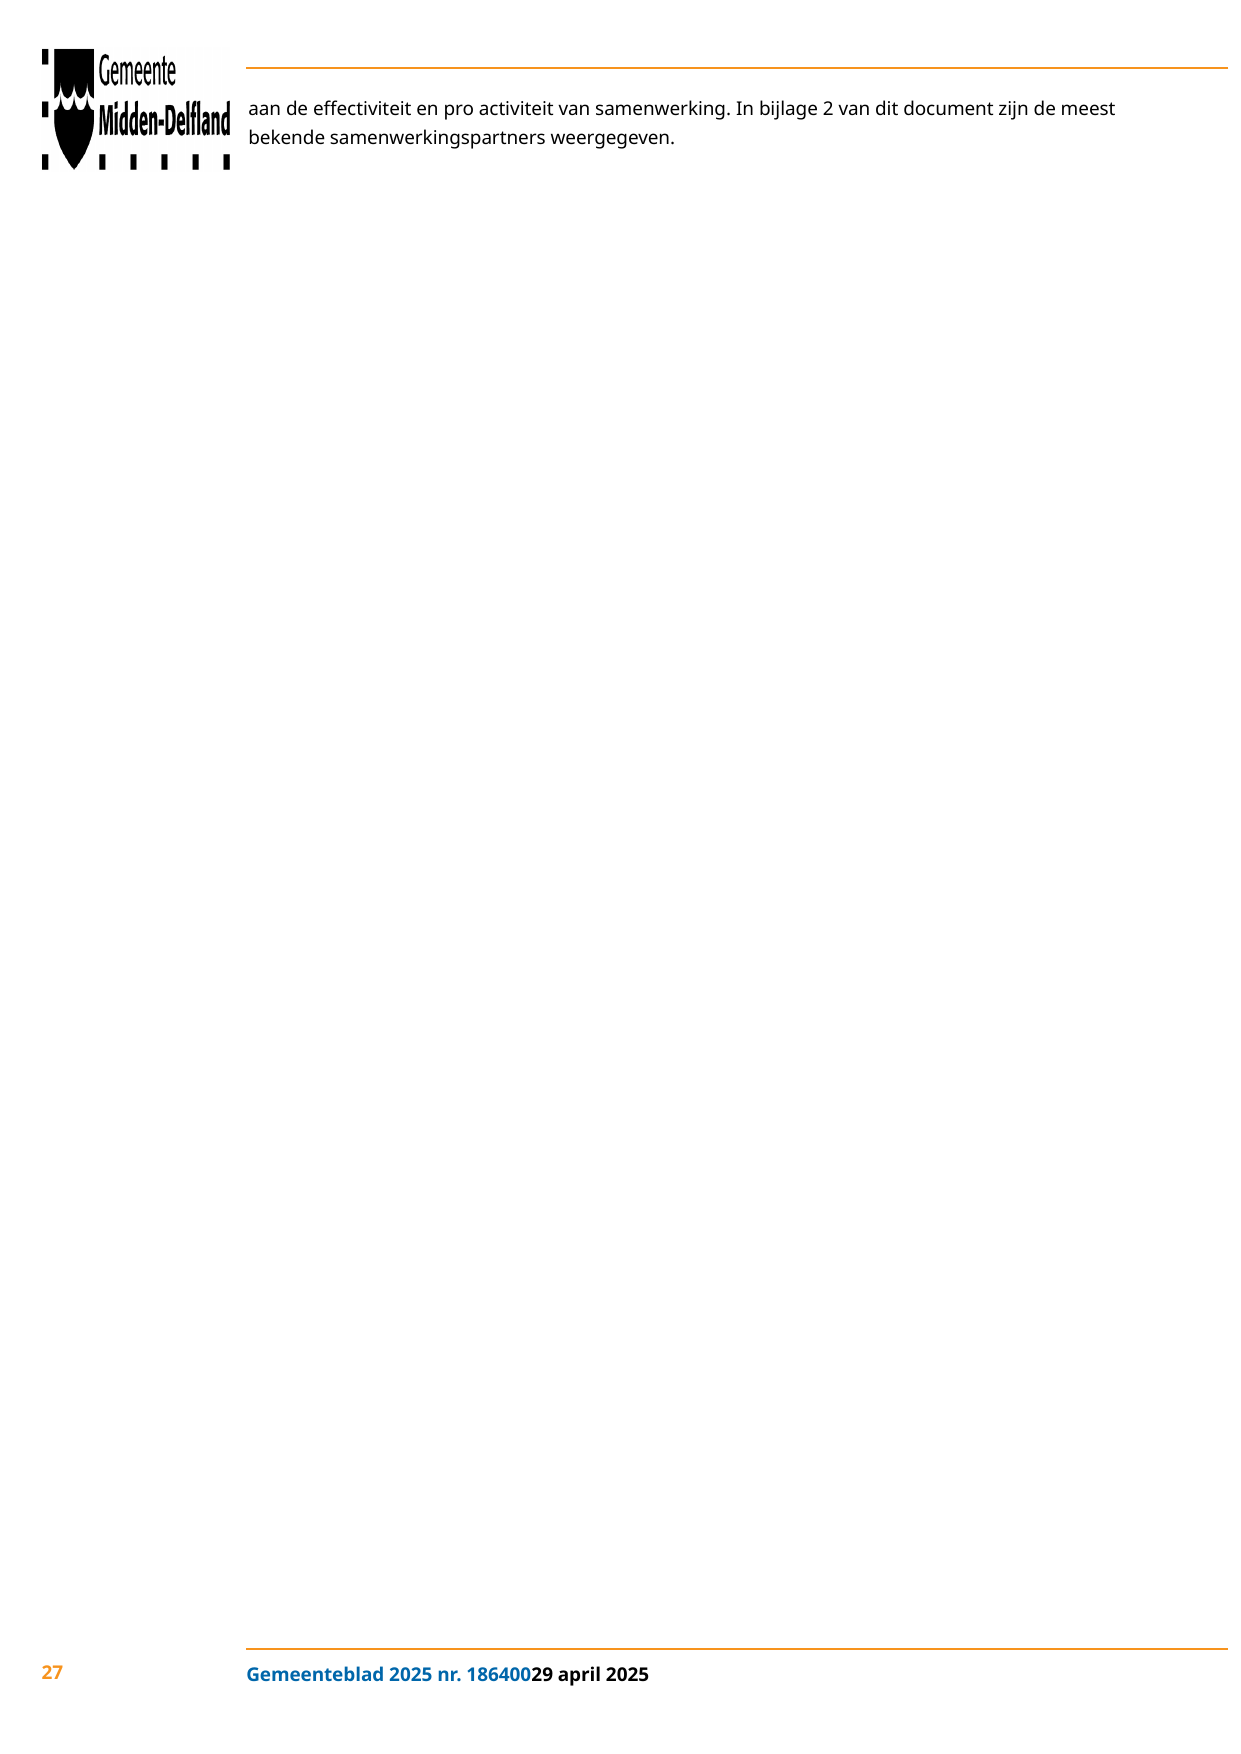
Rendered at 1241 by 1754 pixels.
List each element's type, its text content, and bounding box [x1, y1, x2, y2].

text aan de effectiviteit en pro activiteit van samenwerking. In bijlage 2 van dit document zijn de meest bekende samenwerkingspartners weergegeven. [248, 95, 1152, 150]
picture [41, 47, 231, 172]
